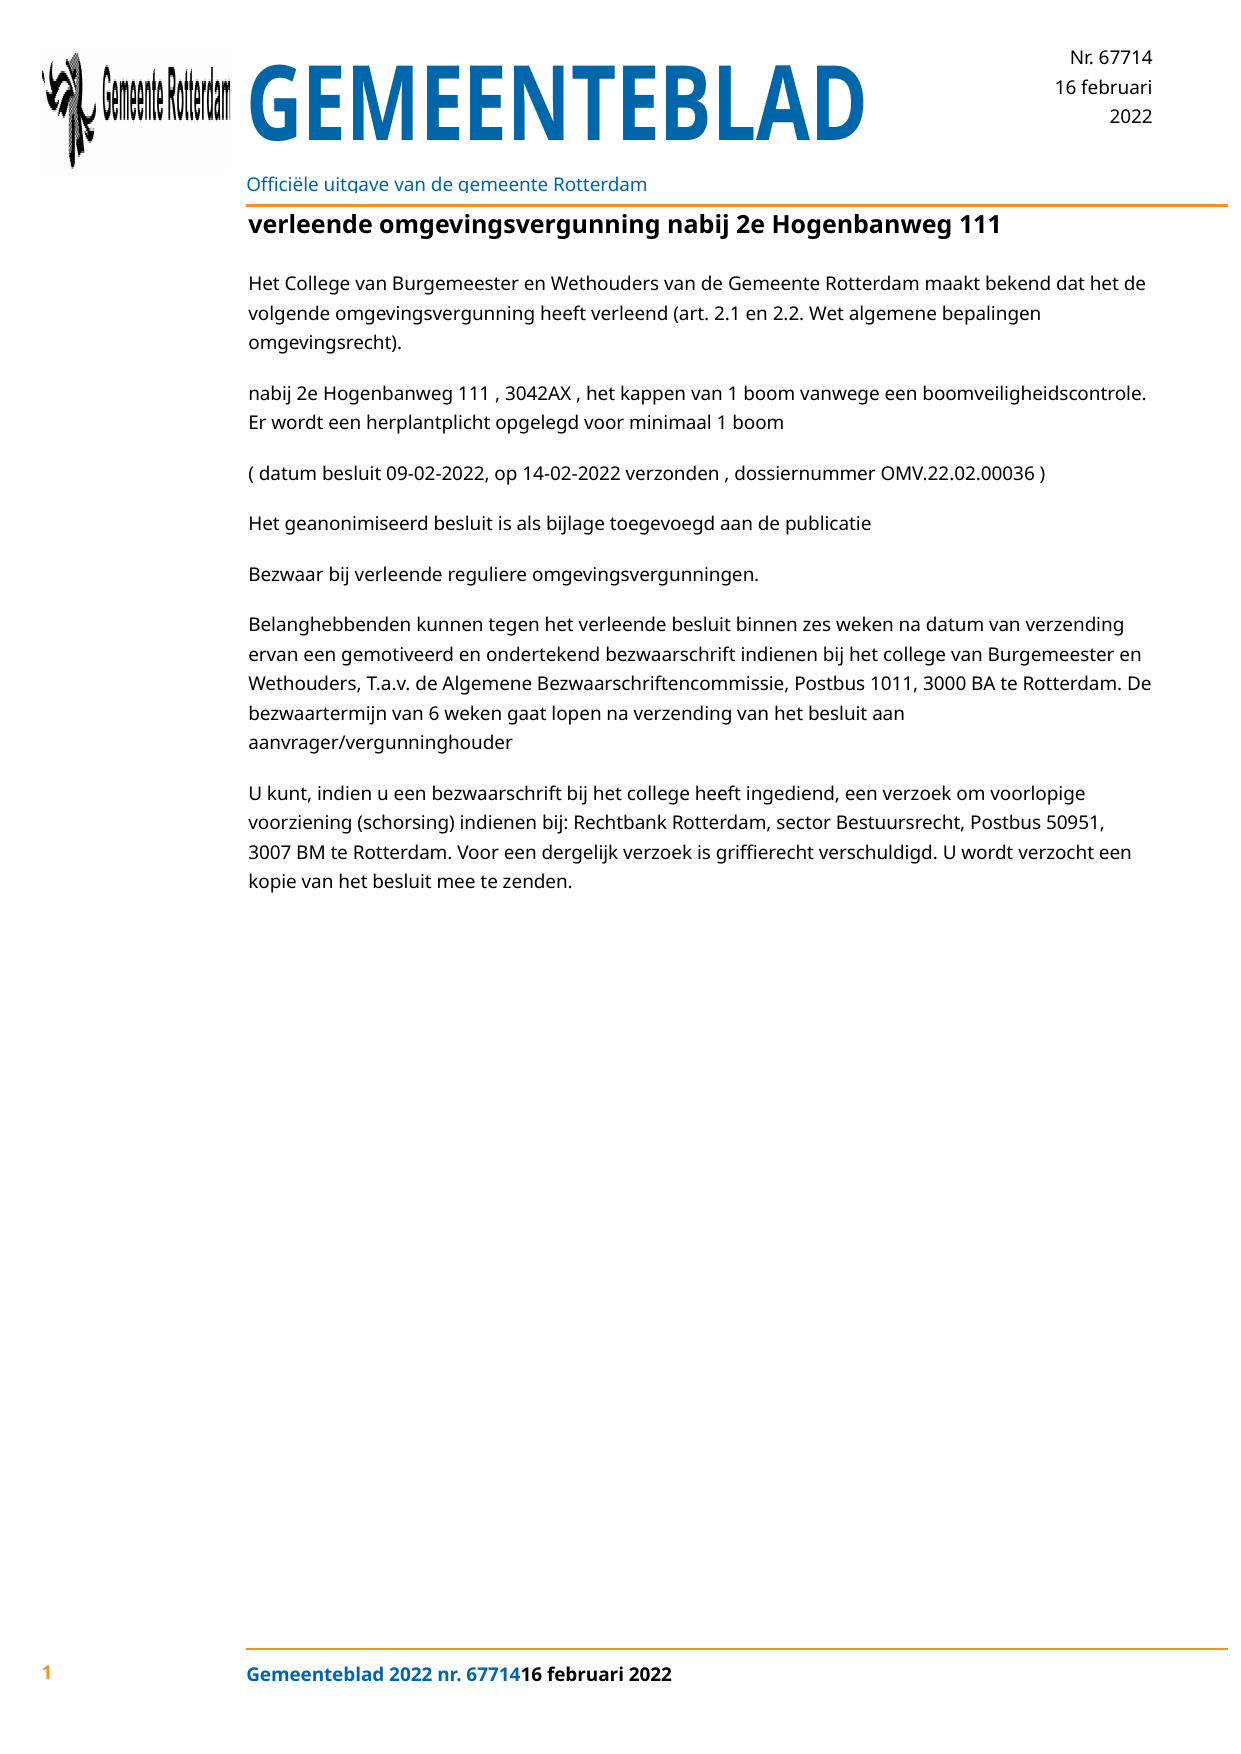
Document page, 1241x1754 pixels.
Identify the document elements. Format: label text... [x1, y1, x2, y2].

text Belanghebbenden kunnen tegen het verleende besluit binnen zes weken na datum van verzending ervan een gemotiveerd en ondertekend bezwaarschrift indienen bij het college van Burgemeester en Wethouders, T.a.v. de Algemene Bezwaarschriftencommissie, Postbus 1011, 3000 BA te Rotterdam. De bezwaartermijn van 6 weken gaat lopen na verzending van het besluit aan aanvrager/vergunninghouder [248, 611, 1152, 755]
text nabij 2e Hogenbanweg 111 , 3042AX , het kappen van 1 boom vanwege een boomveiligheidscontrole. Er wordt een herplantplicht opgelegd voor minimaal 1 boom [248, 380, 1152, 435]
text ( datum besluit 09-02-2022, op 14-02-2022 verzonden , dossiernummer OMV.22.02.00036 ) [248, 460, 1152, 486]
text Bezwaar bij verleende reguliere omgevingsvergunningen. [248, 561, 1152, 586]
picture [41, 47, 231, 172]
text U kunt, indien u een bezwaarschrift bij het college heeft ingediend, een verzoek om voorlopige voorziening (schorsing) indienen bij: Rechtbank Rotterdam, sector Bestuursrecht, Postbus 50951, 3007 BM te Rotterdam. Voor een dergelijk verzoek is griffierecht verschuldigd. U wordt verzocht een kopie van het besluit mee te zenden. [248, 780, 1152, 894]
text verleende omgevingsvergunning nabij 2e Hogenbanweg 111 [248, 207, 1152, 241]
text Het College van Burgemeester en Wethouders van de Gemeente Rotterdam maakt bekend dat het de volgende omgevingsvergunning heeft verleend (art. 2.1 en 2.2. Wet algemene bepalingen omgevingsrecht). [248, 270, 1152, 355]
text Het geanonimiseerd besluit is als bijlage toegevoegd aan de publicatie [248, 510, 1152, 536]
